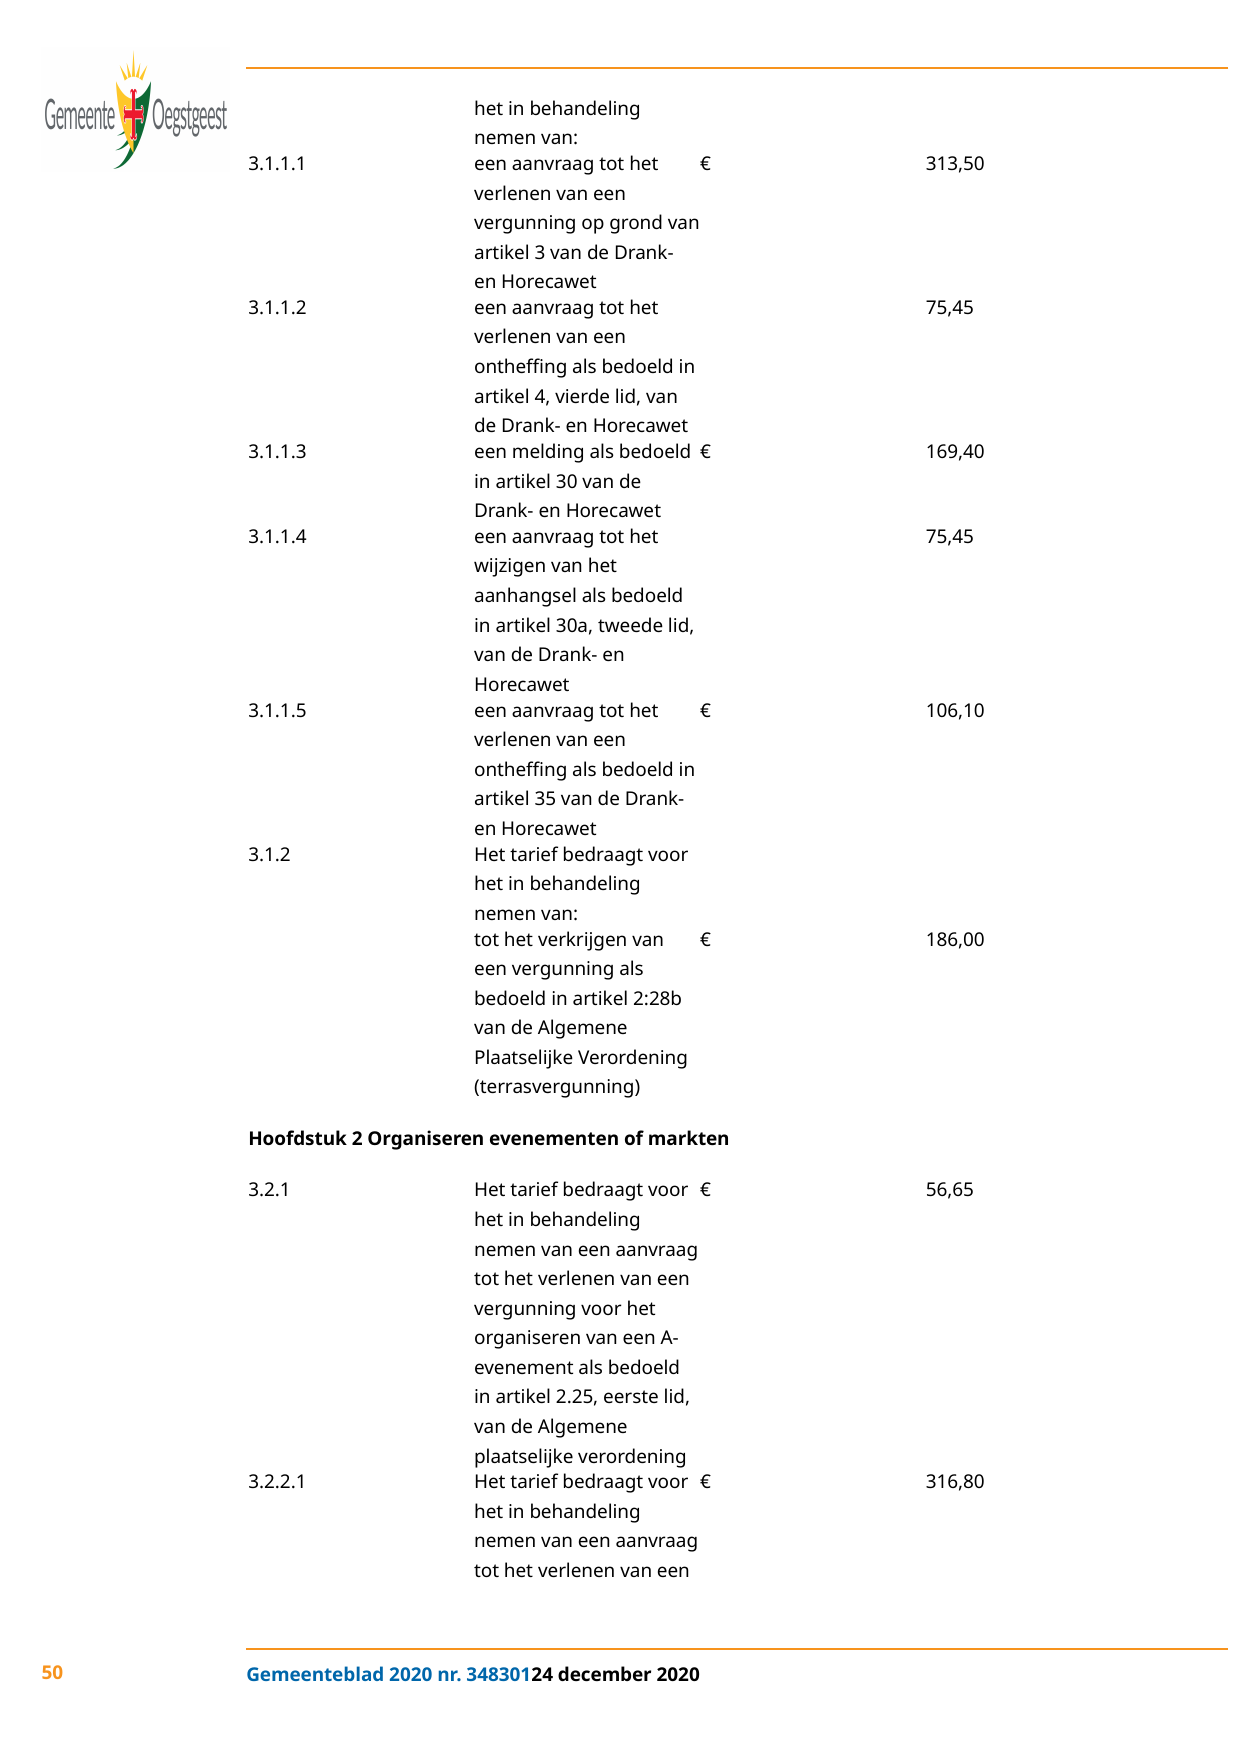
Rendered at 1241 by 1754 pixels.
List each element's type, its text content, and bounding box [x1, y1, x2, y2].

table_cell 3.2.2.1 [248, 1469, 474, 1583]
table_cell € [700, 150, 926, 294]
table_cell 75,45 [926, 294, 1152, 438]
table_cell 3.1.1.4 [248, 523, 474, 697]
table_cell [700, 1099, 926, 1125]
table_cell 316,80 [926, 1469, 1152, 1583]
table_cell een aanvraag tot het verlenen van een vergunning op grond van artikel 3 van de Drank- en Horecawet [474, 150, 700, 294]
table_cell Het tarief bedraagt voor het in behandeling nemen van een aanvraag tot het verlenen van een [474, 1469, 700, 1583]
table_cell [926, 841, 1152, 926]
table_cell € [700, 1469, 926, 1583]
table_cell 3.1.1.3 [248, 438, 474, 523]
table_cell het in behandeling nemen van: [474, 95, 700, 150]
table_cell [248, 1151, 474, 1177]
table_cell tot het verkrijgen van een vergunning als bedoeld in artikel 2:28b van de Algemene Plaatselijke Verordening (terrasvergunning) [474, 926, 700, 1099]
table_cell 75,45 [926, 523, 1152, 697]
table_cell een aanvraag tot het wijzigen van het aanhangsel als bedoeld in artikel 30a, tweede lid, van de Drank- en Horecawet [474, 523, 700, 697]
table_cell [926, 95, 1152, 150]
table_cell [248, 926, 474, 1099]
table_cell Hoofdstuk 2 Organiseren evenementen of markten [248, 1125, 1152, 1151]
table_cell een aanvraag tot het verlenen van een ontheffing als bedoeld in artikel 35 van de Drank- en Horecawet [474, 697, 700, 841]
table_cell [474, 1099, 700, 1125]
table_cell Het tarief bedraagt voor het in behandeling nemen van een aanvraag tot het verlenen van een vergunning voor het organiseren van een A-evenement als bedoeld in artikel 2.25, eerste lid, van de Algemene plaatselijke verordening [474, 1177, 700, 1468]
table_cell € [700, 438, 926, 523]
table_cell 3.1.1.1 [248, 150, 474, 294]
table_cell 56,65 [926, 1177, 1152, 1468]
table_cell 3.2.1 [248, 1177, 474, 1468]
table_cell 169,40 [926, 438, 1152, 523]
table_cell 106,10 [926, 697, 1152, 841]
table_cell [248, 1099, 474, 1125]
table_cell [474, 1151, 700, 1177]
table_cell [248, 95, 474, 150]
table_cell [926, 1151, 1152, 1177]
table_cell € [700, 697, 926, 841]
table_cell € [700, 926, 926, 1099]
picture [41, 47, 231, 172]
table_cell € [700, 1177, 926, 1468]
table_cell [700, 1151, 926, 1177]
table_cell [700, 294, 926, 438]
table_cell [700, 523, 926, 697]
table_cell [926, 1099, 1152, 1125]
table_cell Het tarief bedraagt voor het in behandeling nemen van: [474, 841, 700, 926]
table_cell 313,50 [926, 150, 1152, 294]
table_cell 3.1.2 [248, 841, 474, 926]
table_cell 3.1.1.5 [248, 697, 474, 841]
table_cell 186,00 [926, 926, 1152, 1099]
table_cell een melding als bedoeld in artikel 30 van de Drank- en Horecawet [474, 438, 700, 523]
table_cell een aanvraag tot het verlenen van een ontheffing als bedoeld in artikel 4, vierde lid, van de Drank- en Horecawet [474, 294, 700, 438]
table_cell [700, 95, 926, 150]
table_cell 3.1.1.2 [248, 294, 474, 438]
table_cell [700, 841, 926, 926]
